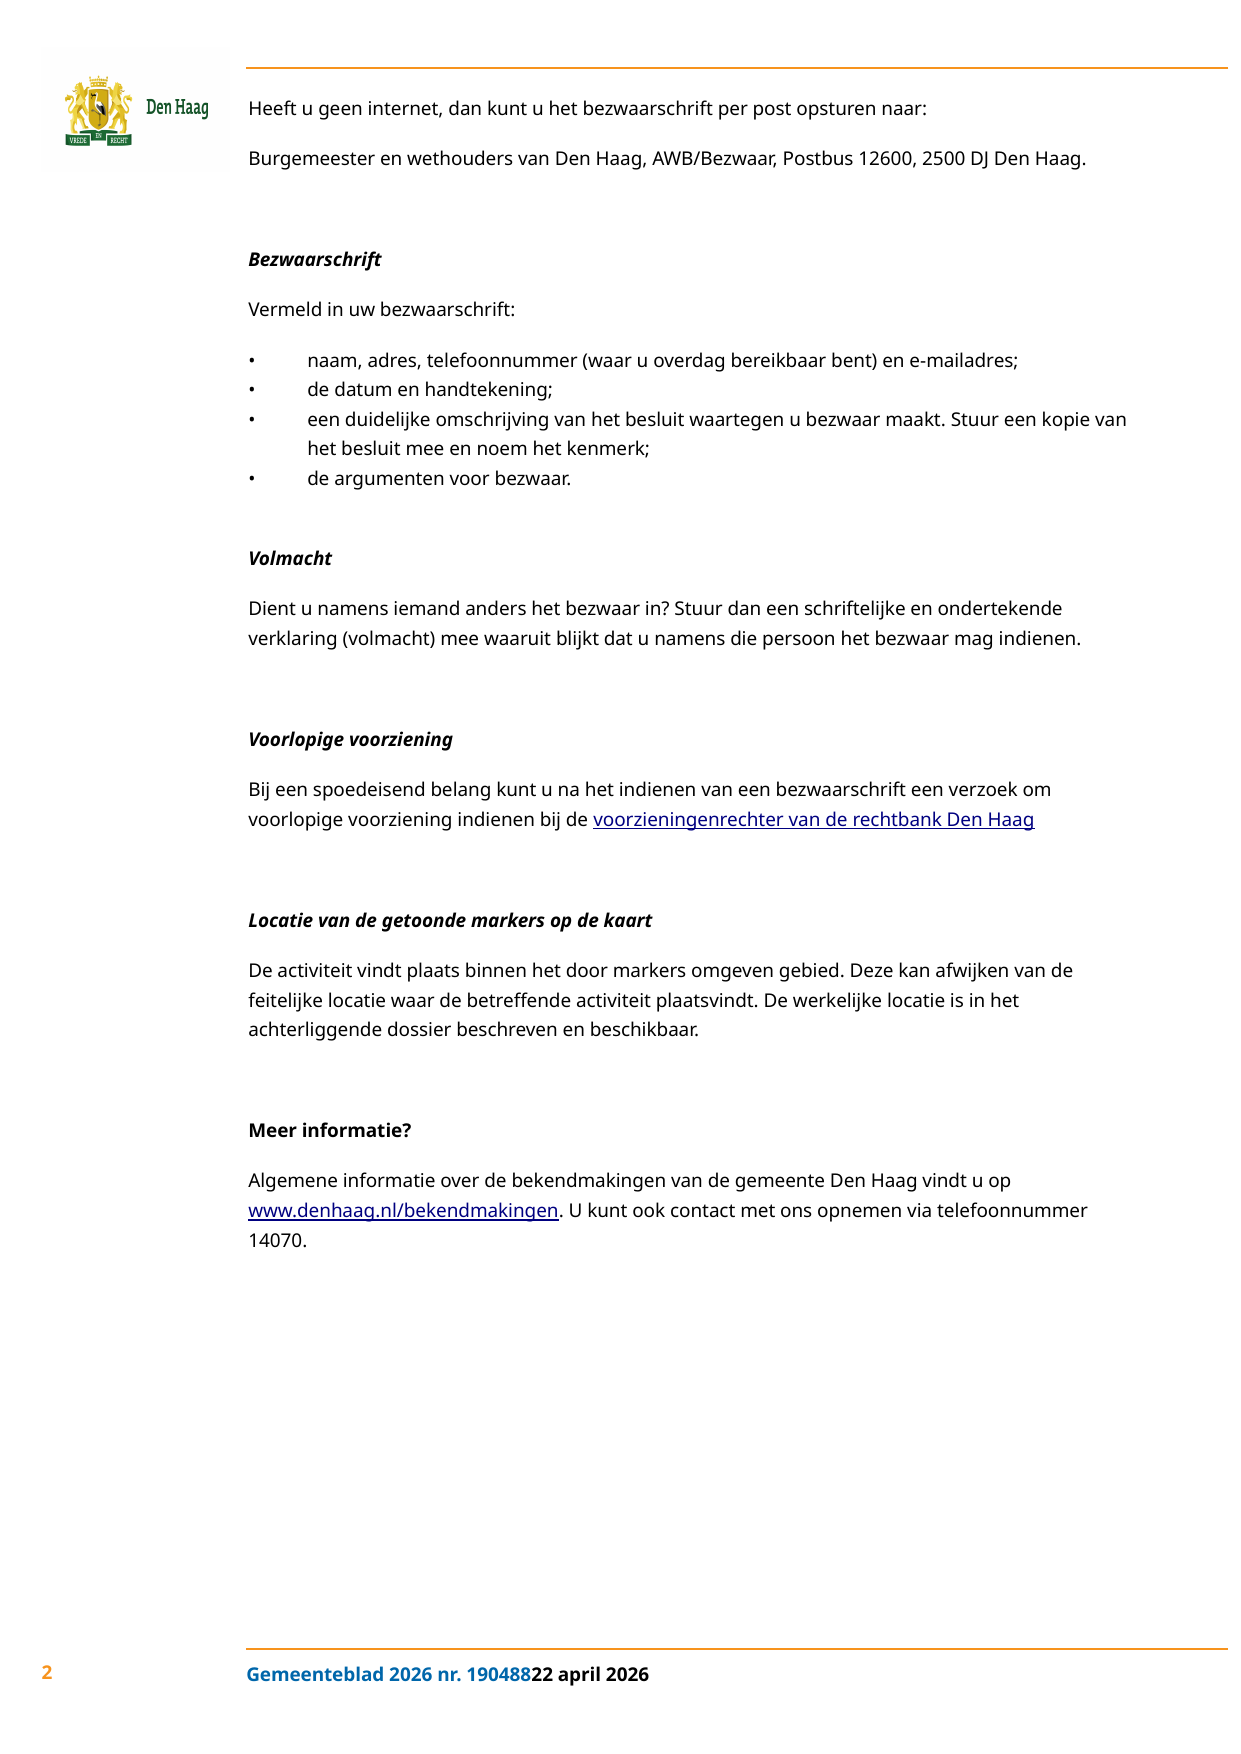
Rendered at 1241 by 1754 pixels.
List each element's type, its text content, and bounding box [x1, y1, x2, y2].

text De activiteit vindt plaats binnen het door markers omgeven gebied. Deze kan afwijken van de feitelijke locatie waar de betreffende activiteit plaatsvindt. De werkelijke locatie is in het achterliggende dossier beschreven en beschikbaar. [248, 957, 1152, 1042]
text Bij een spoedeisend belang kunt u na het indienen van een bezwaarschrift een verzoek om voorlopige voorziening indienen bij de voorzieningenrechter van de rechtbank Den Haag [248, 776, 1152, 832]
text Locatie van de getoonde markers op de kaart [248, 907, 1152, 933]
list de argumenten voor bezwaar. [248, 465, 1152, 491]
text Voorlopige voorziening [248, 726, 1152, 752]
text Burgemeester en wethouders van Den Haag, AWB/Bezwaar, Postbus 12600, 2500 DJ Den Haag. [248, 145, 1152, 171]
list een duidelijke omschrijving van het besluit waartegen u bezwaar maakt. Stuur een kopie van het besluit mee en noem het kenmerk; [248, 406, 1152, 461]
text Meer informatie? [248, 1117, 1152, 1143]
text Heeft u geen internet, dan kunt u het bezwaarschrift per post opsturen naar: [248, 95, 1152, 121]
text Dient u namens iemand anders het bezwaar in? Stuur dan een schriftelijke en ondertekende verklaring (volmacht) mee waaruit blijkt dat u namens die persoon het bezwaar mag indienen. [248, 596, 1152, 651]
list naam, adres, telefoonnummer (waar u overdag bereikbaar bent) en e-mailadres; [248, 347, 1152, 373]
text Algemene informatie over de bekendmakingen van de gemeente Den Haag vindt u op www.denhaag.nl/bekendmakingen. U kunt ook contact met ons opnemen via telefoonnummer 14070. [248, 1168, 1152, 1253]
text Bezwaarschrift [248, 246, 1152, 272]
text Vermeld in uw bezwaarschrift: [248, 296, 1152, 322]
picture [41, 47, 231, 172]
list de datum en handtekening; [248, 376, 1152, 402]
text Volmacht [248, 545, 1152, 571]
